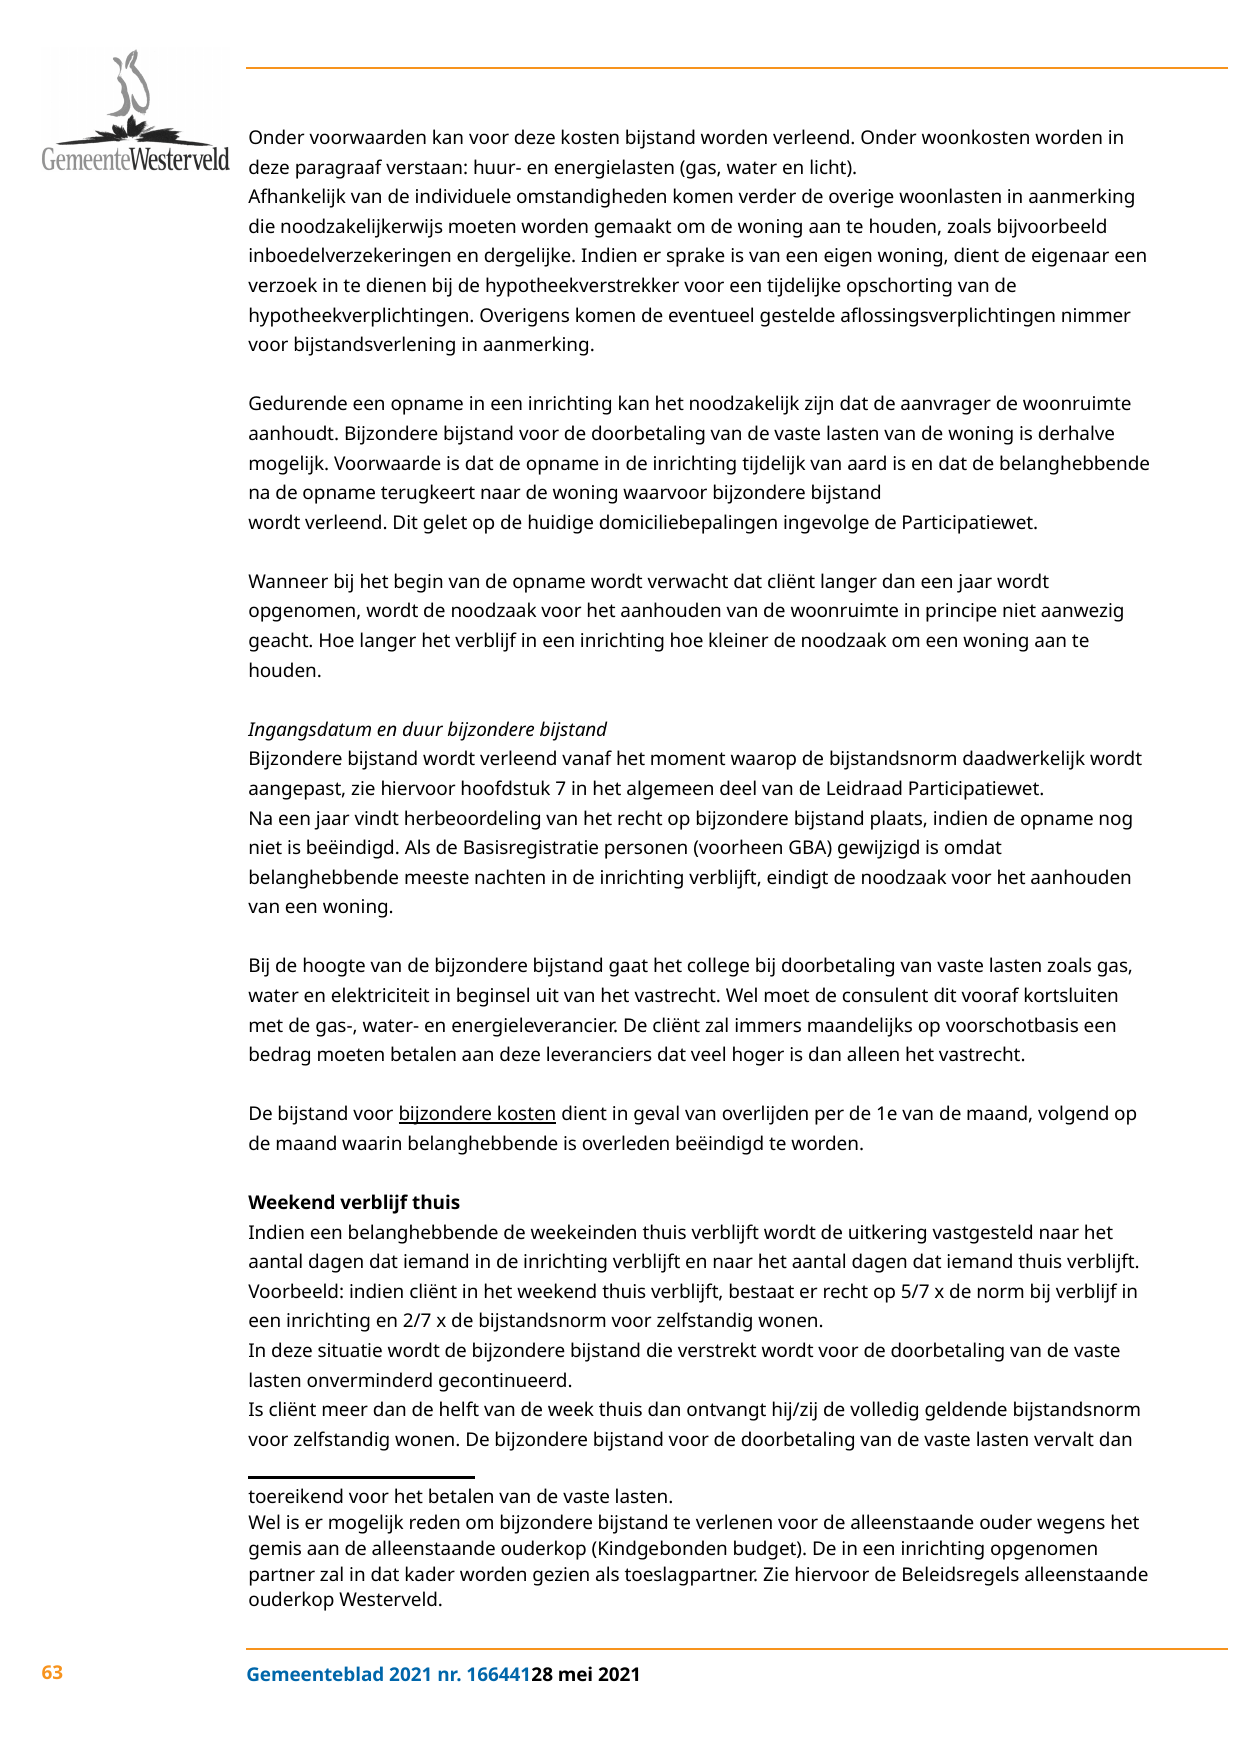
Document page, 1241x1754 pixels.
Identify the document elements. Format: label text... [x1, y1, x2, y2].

text wordt verleend. Dit gelet op de huidige domiciliebepalingen ingevolge de Participatiewet. [248, 509, 1152, 535]
text Wanneer bij het begin van de opname wordt verwacht dat cliënt langer dan een jaar wordt opgenomen, wordt de noodzaak voor het aanhouden van de woonruimte in principe niet aanwezig geacht. Hoe langer het verblijf in een inrichting hoe kleiner de noodzaak om een woning aan te houden. [248, 568, 1152, 683]
text Bij de hoogte van de bijzondere bijstand gaat het college bij doorbetaling van vaste lasten zoals gas, water en elektriciteit in beginsel uit van het vastrecht. Wel moet de consulent dit vooraf kortsluiten met de gas-, water- en energieleverancier. De cliënt zal immers maandelijks op voorschotbasis een bedrag moeten betalen aan deze leveranciers dat veel hoger is dan alleen het vastrecht. [248, 953, 1152, 1067]
text Is cliënt meer dan de helft van de week thuis dan ontvangt hij/zij de volledig geldende bijstandsnorm voor zelfstandig wonen. De bijzondere bijstand voor de doorbetaling van de vaste lasten vervalt dan [248, 1396, 1152, 1452]
text Gedurende een opname in een inrichting kan het noodzakelijk zijn dat de aanvrager de woonruimte aanhoudt. Bijzondere bijstand voor de doorbetaling van de vaste lasten van de woning is derhalve mogelijk. Voorwaarde is dat de opname in de inrichting tijdelijk van aard is en dat de belanghebbende na de opname terugkeert naar de woning waarvoor bijzondere bijstand [248, 391, 1152, 505]
text Voorbeeld: indien cliënt in het weekend thuis verblijft, bestaat er recht op 5/7 x de norm bij verblijf in een inrichting en 2/7 x de bijstandsnorm voor zelfstandig wonen. [248, 1278, 1152, 1333]
text Na een jaar vindt herbeoordeling van het recht op bijzondere bijstand plaats, indien de opname nog niet is beëindigd. Als de Basisregistratie personen (voorheen GBA) gewijzigd is omdat belanghebbende meeste nachten in de inrichting verblijft, eindigt de noodzaak voor het aanhouden van een woning. [248, 805, 1152, 919]
text Ingangsdatum en duur bijzondere bijstand [248, 716, 1152, 742]
text Onder voorwaarden kan voor deze kosten bijstand worden verleend. Onder woonkosten worden in deze paragraaf verstaan: huur- en energielasten (gas, water en licht). [248, 124, 1152, 180]
text Weekend verblijf thuis [248, 1189, 1152, 1215]
text In deze situatie wordt de bijzondere bijstand die verstrekt wordt voor de doorbetaling van de vaste lasten onverminderd gecontinueerd. [248, 1337, 1152, 1393]
text Bijzondere bijstand wordt verleend vanaf het moment waarop de bijstandsnorm daadwerkelijk wordt aangepast, zie hiervoor hoofdstuk 7 in het algemeen deel van de Leidraad Participatiewet. [248, 746, 1152, 801]
text Wel is er mogelijk reden om bijzondere bijstand te verlenen voor de alleenstaande ouder wegens het gemis aan de alleenstaande ouderkop (Kindgebonden budget). De in een inrichting opgenomen partner zal in dat kader worden gezien als toeslagpartner. Zie hiervoor de Beleidsregels alleenstaande ouderkop Westerveld. [248, 1509, 1152, 1612]
text Indien een belanghebbende de weekeinden thuis verblijft wordt de uitkering vastgesteld naar het aantal dagen dat iemand in de inrichting verblijft en naar het aantal dagen dat iemand thuis verblijft. [248, 1219, 1152, 1274]
text De bijstand voor bijzondere kosten dient in geval van overlijden per de 1e van de maand, volgend op de maand waarin belanghebbende is overleden beëindigd te worden. [248, 1101, 1152, 1156]
picture [41, 47, 231, 172]
text toereikend voor het betalen van de vaste lasten. [248, 1483, 1152, 1509]
text Afhankelijk van de individuele omstandigheden komen verder de overige woonlasten in aanmerking die noodzakelijkerwijs moeten worden gemaakt om de woning aan te houden, zoals bijvoorbeeld inboedelverzekeringen en dergelijke. Indien er sprake is van een eigen woning, dient de eigenaar een verzoek in te dienen bij de hypotheekverstrekker voor een tijdelijke opschorting van de hypotheekverplichtingen. Overigens komen de eventueel gestelde aflossingsverplichtingen nimmer voor bijstandsverlening in aanmerking. [248, 183, 1152, 357]
